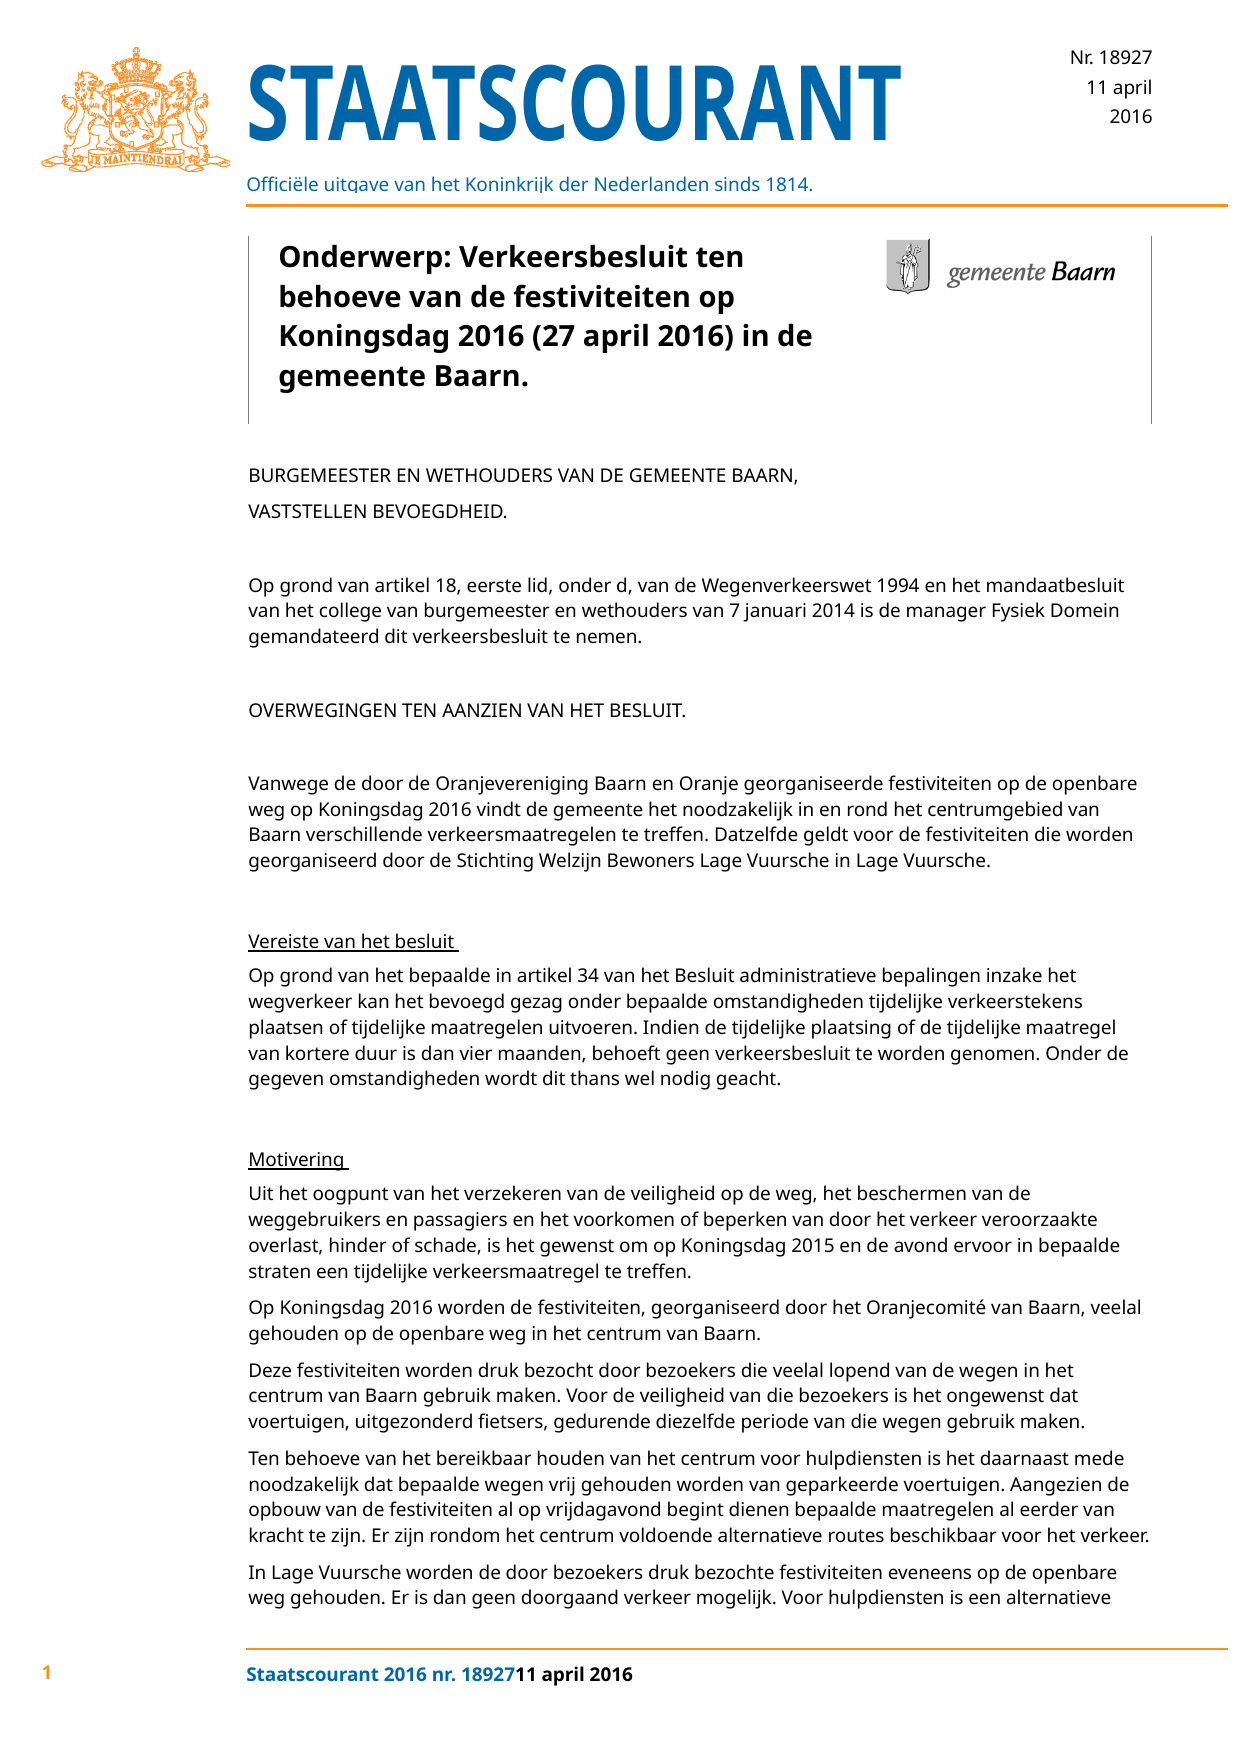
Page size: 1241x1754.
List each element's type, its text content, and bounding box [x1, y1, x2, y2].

text Uit het oogpunt van het verzekeren van de veiligheid op de weg, het beschermen van de weggebruikers en passagiers en het voorkomen of beperken van door het verkeer veroorzaakte overlast, hinder of schade, is het gewenst om op Koningsdag 2015 en de avond ervoor in bepaalde straten een tijdelijke verkeersmaatregel te treffen. [248, 1181, 1152, 1283]
text Op grond van het bepaalde in artikel 34 van het Besluit administratieve bepalingen inzake het wegverkeer kan het bevoegd gezag onder bepaalde omstandigheden tijdelijke verkeerstekens plaatsen of tijdelijke maatregelen uitvoeren. Indien de tijdelijke plaatsing of de tijdelijke maatregel van kortere duur is dan vier maanden, behoeft geen verkeersbesluit te worden genomen. Onder de gegeven omstandigheden wordt dit thans wel nodig geacht. [248, 962, 1152, 1091]
text Vanwege de door de Oranjevereniging Baarn en Oranje georganiseerde festiviteiten op de openbare weg op Koningsdag 2016 vindt de gemeente het noodzakelijk in en rond het centrumgebied van Baarn verschillende verkeersmaatregelen te treffen. Datzelfde geldt voor de festiviteiten die worden georganiseerd door de Stichting Welzijn Bewoners Lage Vuursche in Lage Vuursche. [248, 770, 1152, 873]
text Op Koningsdag 2016 worden de festiviteiten, georganiseerd door het Oranjecomité van Baarn, veelal gehouden op de openbare weg in het centrum van Baarn. [248, 1294, 1152, 1346]
text Ten behoeve van het bereikbaar houden van het centrum voor hulpdiensten is het daarnaast mede noodzakelijk dat bepaalde wegen vrij gehouden worden van geparkeerde voertuigen. Aangezien de opbouw van de festiviteiten al op vrijdagavond begint dienen bepaalde maatregelen al eerder van kracht te zijn. Er zijn rondom het centrum voldoende alternatieve routes beschikbaar voor het verkeer. [248, 1445, 1152, 1548]
text OVERWEGINGEN TEN AANZIEN VAN HET BESLUIT. [248, 697, 1152, 722]
text Motivering [248, 1147, 1152, 1172]
picture [882, 236, 1119, 296]
text Op grond van artikel 18, eerste lid, onder d, van de Wegenverkeerswet 1994 en het mandaatbesluit van het college van burgemeester en wethouders van 7 januari 2014 is de manager Fysiek Domein gemandateerd dit verkeersbesluit te nemen. [248, 572, 1152, 649]
table_header [850, 236, 1151, 424]
text VASTSTELLEN BEVOEGDHEID. [248, 499, 1152, 524]
text Deze festiviteiten worden druk bezocht door bezoekers die veelal lopend van de wegen in het centrum van Baarn gebruik maken. Voor de veiligheid van die bezoekers is het ongewenst dat voertuigen, uitgezonderd fietsers, gedurende diezelfde periode van die wegen gebruik maken. [248, 1357, 1152, 1434]
text BURGEMEESTER EN WETHOUDERS VAN DE GEMEENTE BAARN, [248, 462, 1152, 488]
picture [41, 47, 231, 172]
table_header Onderwerp: Verkeersbesluit ten behoeve van de festiviteiten op Koningsdag 2016 (27 april 2016) in de gemeente Baarn. [249, 236, 850, 424]
text In Lage Vuursche worden de door bezoekers druk bezochte festiviteiten eveneens op de openbare weg gehouden. Er is dan geen doorgaand verkeer mogelijk. Voor hulpdiensten is een alternatieve [248, 1559, 1152, 1610]
text Vereiste van het besluit [248, 928, 1152, 954]
